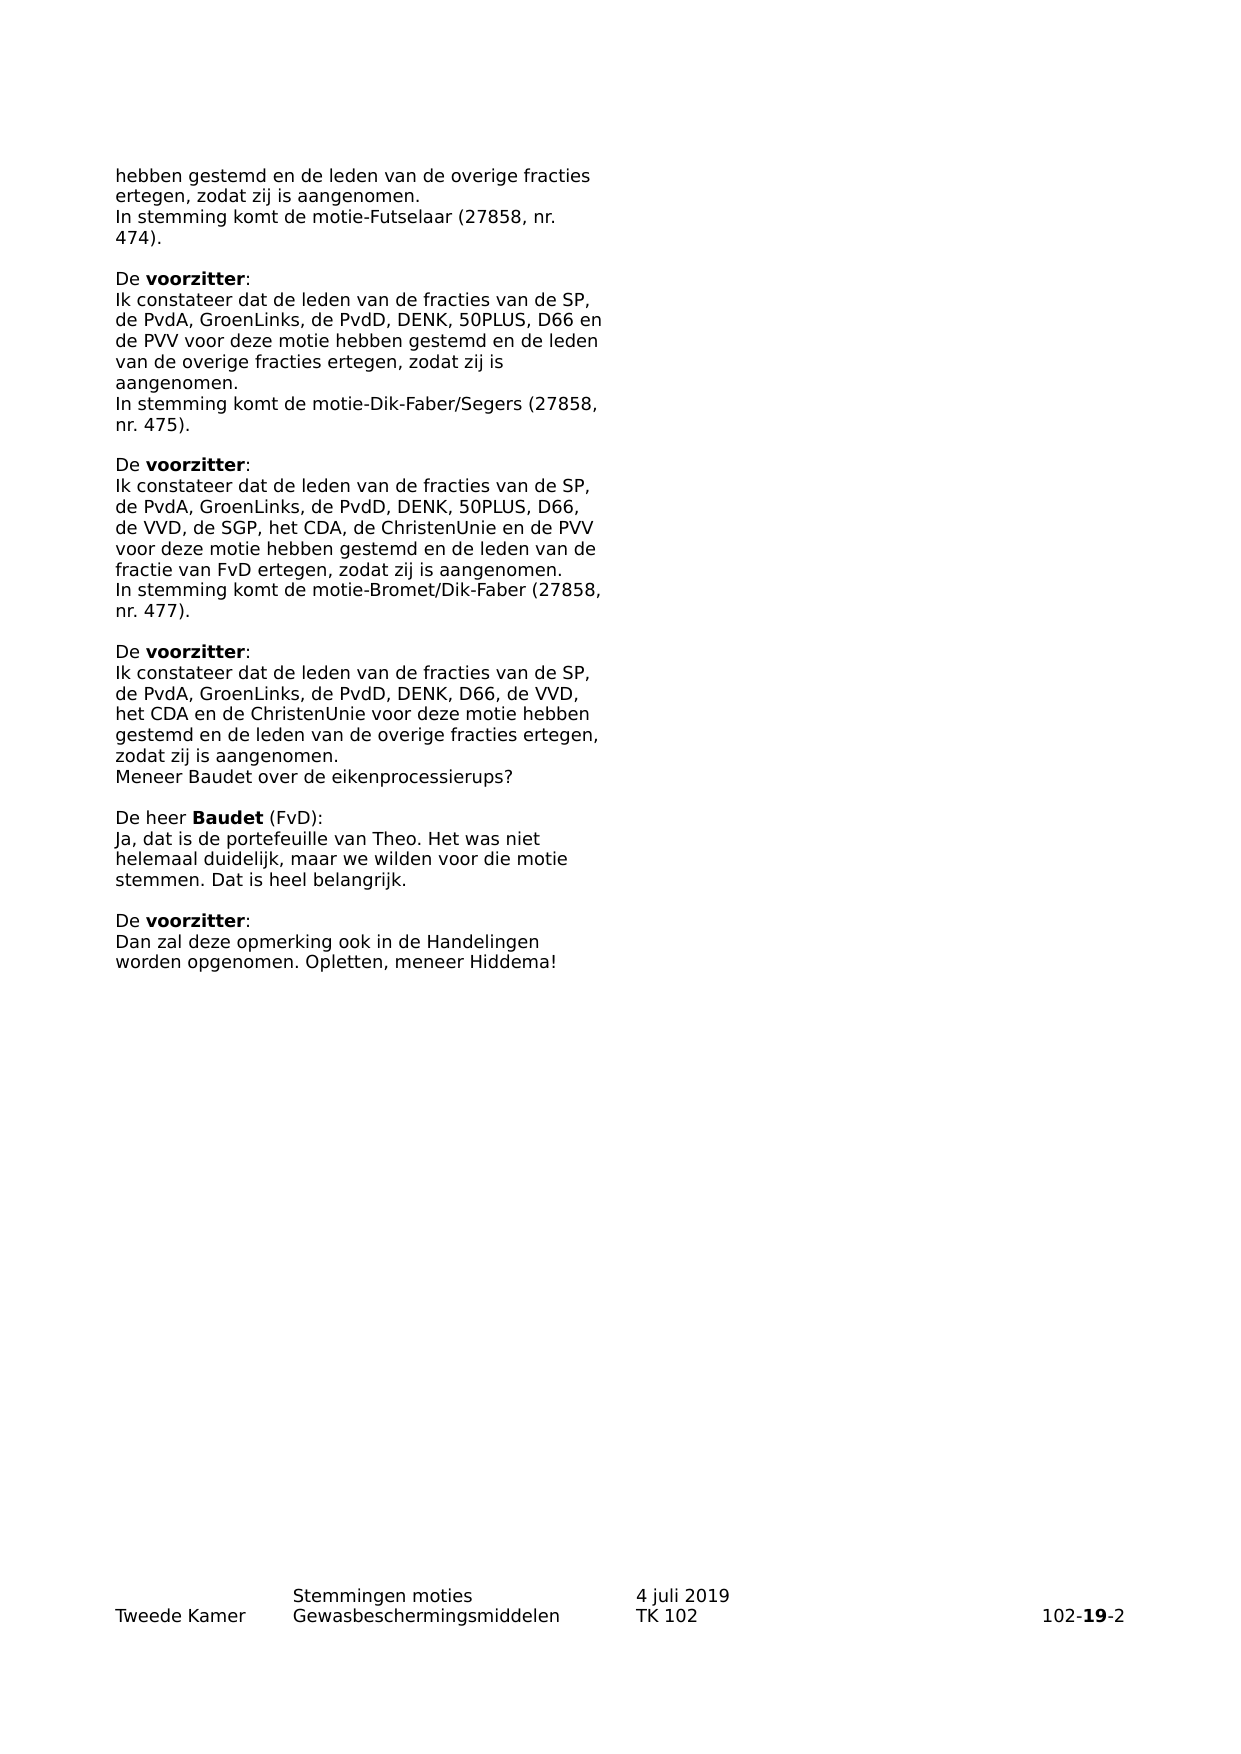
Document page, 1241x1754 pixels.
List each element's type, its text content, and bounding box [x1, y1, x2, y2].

text Ik constateer dat de leden van de fracties van de SP, de PvdA, GroenLinks, de PvdD, DENK, 50PLUS, D66, de VVD, de SGP, het CDA, de ChristenUnie en de PVV voor deze motie hebben gestemd en de leden van de fractie van FvD ertegen, zodat zij is aangenomen. [115, 476, 605, 580]
text Meneer Baudet over de eikenprocessierups? [115, 767, 605, 787]
text De voorzitter: [115, 455, 605, 476]
text De voorzitter: [115, 269, 605, 289]
text Ik constateer dat de leden van de fracties van de SP, de PvdA, GroenLinks, de PvdD, DENK, D66, de VVD, het CDA en de ChristenUnie voor deze motie hebben gestemd en de leden van de overige fracties ertegen, zodat zij is aangenomen. [115, 662, 605, 767]
text De voorzitter: [115, 911, 605, 931]
text Ja, dat is de portefeuille van Theo. Het was niet helemaal duidelijk, maar we wilden voor die motie stemmen. Dat is heel belangrijk. [115, 828, 605, 891]
text De voorzitter: [115, 642, 605, 662]
text In stemming komt de motie-Dik-Faber/Segers (27858, nr. 475). [115, 393, 605, 435]
text hebben gestemd en de leden van de overige fracties ertegen, zodat zij is aangenomen. [115, 165, 605, 207]
text De heer Baudet (FvD): [115, 807, 605, 828]
text Ik constateer dat de leden van de fracties van de SP, de PvdA, GroenLinks, de PvdD, DENK, 50PLUS, D66 en de PVV voor deze motie hebben gestemd en de leden van de overige fracties ertegen, zodat zij is aangenomen. [115, 289, 605, 393]
text Dan zal deze opmerking ook in de Handelingen worden opgenomen. Opletten, meneer Hiddema! [115, 931, 605, 973]
text In stemming komt de motie-Futselaar (27858, nr. 474). [115, 207, 605, 249]
text In stemming komt de motie-Bromet/Dik-Faber (27858, nr. 477). [115, 580, 605, 622]
